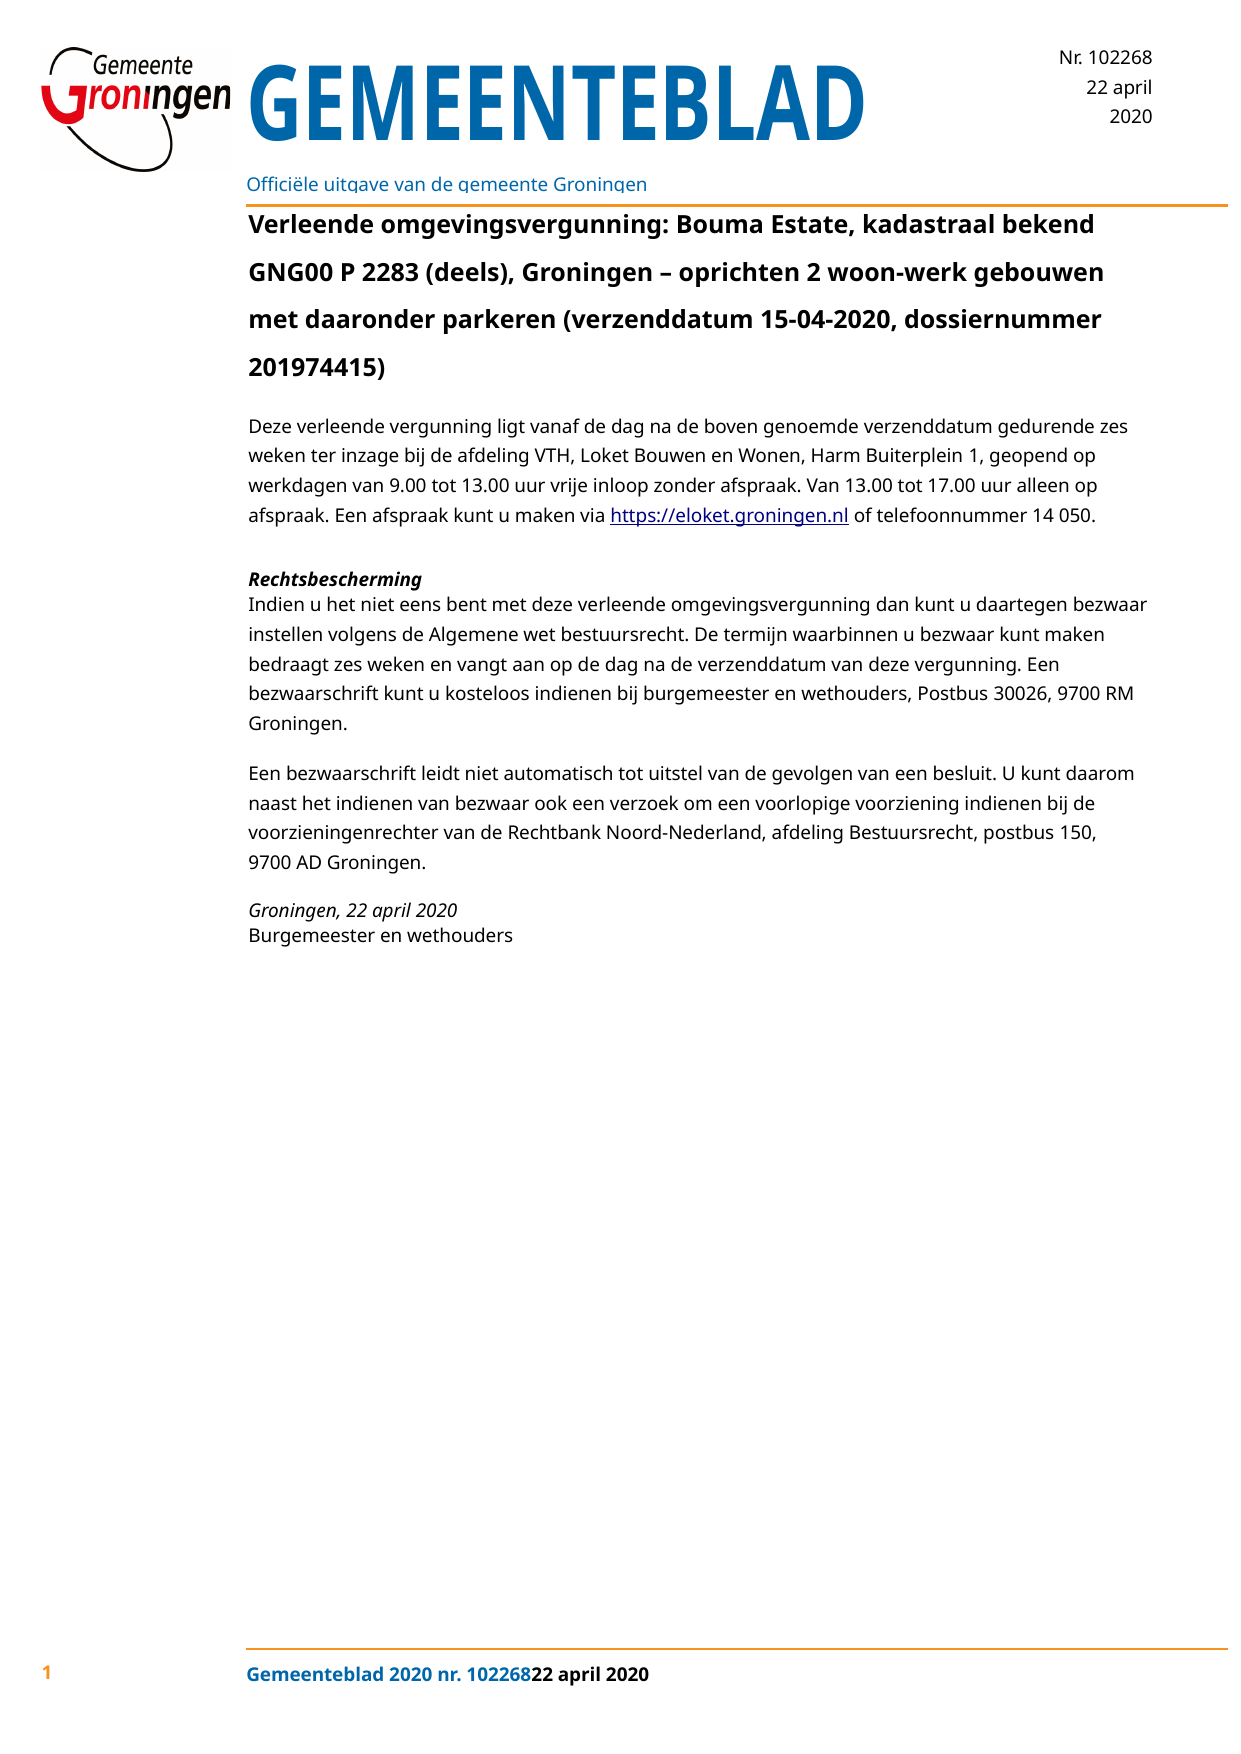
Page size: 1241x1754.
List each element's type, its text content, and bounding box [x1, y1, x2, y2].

text Een bezwaarschrift leidt niet automatisch tot uitstel van de gevolgen van een besluit. U kunt daarom naast het indienen van bezwaar ook een verzoek om een voorlopige voorziening indienen bij de voorzieningenrechter van de Rechtbank Noord-Nederland, afdeling Bestuursrecht, postbus 150, 9700 AD Groningen. [248, 760, 1152, 875]
text Indien u het niet eens bent met deze verleende omgevingsvergunning dan kunt u daartegen bezwaar instellen volgens de Algemene wet bestuursrecht. De termijn waarbinnen u bezwaar kunt maken bedraagt zes weken en vangt aan op de dag na de verzenddatum van deze vergunning. Een bezwaarschrift kunt u kosteloos indienen bij burgemeester en wethouders, Postbus 30026, 9700 RM Groningen. [248, 592, 1152, 736]
text Deze verleende vergunning ligt vanaf de dag na de boven genoemde verzenddatum gedurende zes weken ter inzage bij de afdeling VTH, Loket Bouwen en Wonen, Harm Buiterplein 1, geopend op werkdagen van 9.00 tot 13.00 uur vrije inloop zonder afspraak. Van 13.00 tot 17.00 uur alleen op afspraak. Een afspraak kunt u maken via https://eloket.groningen.nl of telefoonnummer 14 050. [248, 413, 1152, 528]
text Burgemeester en wethouders [248, 923, 1152, 948]
text Verleende omgevingsvergunning: Bouma Estate, kadastraal bekend GNG00 P 2283 (deels), Groningen – oprichten 2 woon-werk gebouwen met daaronder parkeren (verzenddatum 15-04-2020, dossiernummer 201974415) [248, 207, 1152, 384]
picture [41, 47, 231, 172]
text Rechtsbescherming [248, 566, 1152, 592]
text Groningen, 22 april 2020 [248, 897, 1152, 923]
